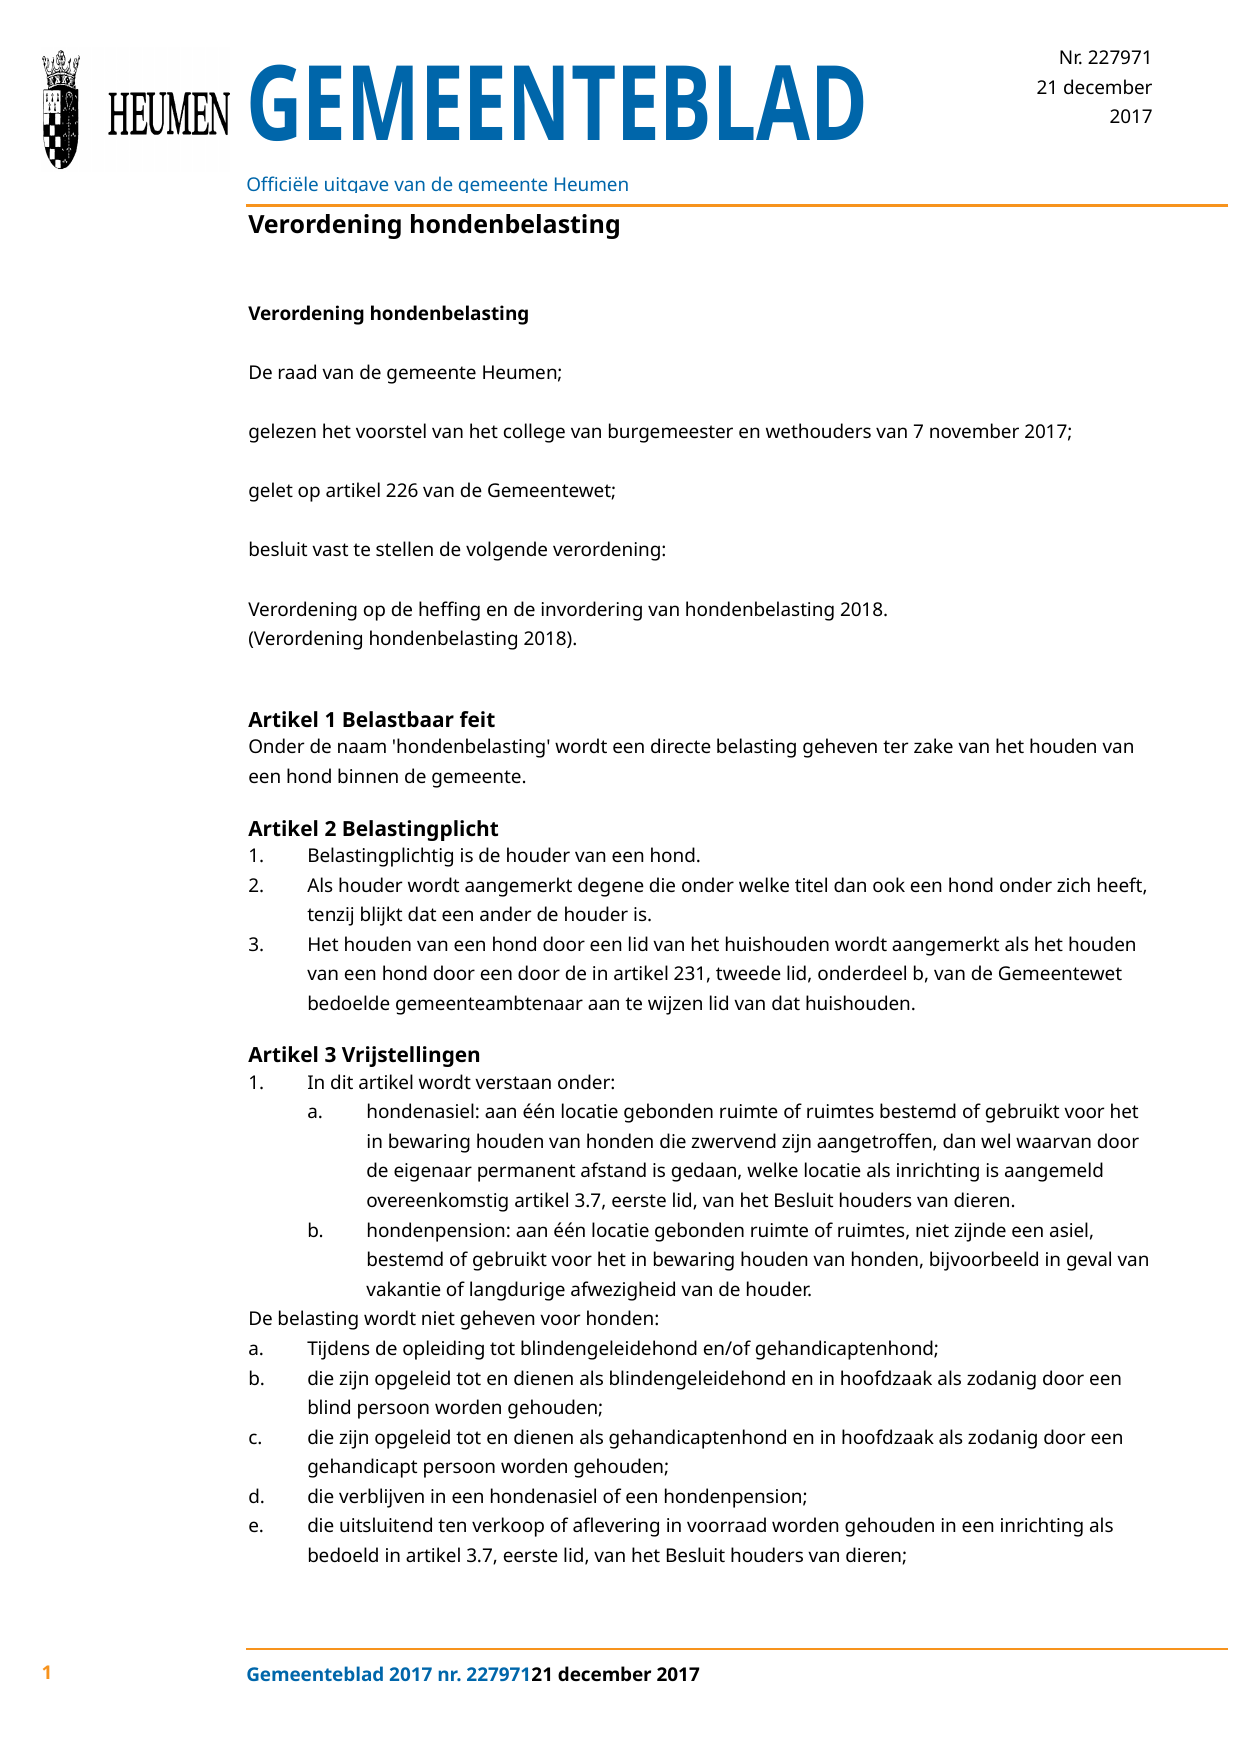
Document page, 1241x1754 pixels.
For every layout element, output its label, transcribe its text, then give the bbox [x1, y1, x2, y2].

text besluit vast te stellen de volgende verordening: [248, 537, 1152, 562]
text Onder de naam 'hondenbelasting' wordt een directe belasting geheven ter zake van het houden van een hond binnen de gemeente. [248, 734, 1152, 789]
text De raad van de gemeente Heumen; [248, 359, 1152, 385]
list die zijn opgeleid tot en dienen als gehandicaptenhond en in hoofdzaak als zodanig door een gehandicapt persoon worden gehouden; [248, 1424, 1152, 1479]
text De belasting wordt niet geheven voor honden: [248, 1306, 1152, 1331]
text (Verordening hondenbelasting 2018). [248, 625, 1152, 651]
list In dit artikel wordt verstaan onder: [248, 1069, 1152, 1095]
text Verordening op de heffing en de invordering van hondenbelasting 2018. [248, 596, 1152, 621]
text Artikel 1 Belastbaar feit [248, 705, 1152, 734]
text Artikel 2 Belastingplicht [248, 814, 1152, 842]
list Tijdens de opleiding tot blindengeleidehond en/of gehandicaptenhond; [248, 1335, 1152, 1361]
text Verordening hondenbelasting [248, 300, 1152, 326]
list die zijn opgeleid tot en dienen als blindengeleidehond en in hoofdzaak als zodanig door een blind persoon worden gehouden; [248, 1365, 1152, 1420]
text Artikel 3 Vrijstellingen [248, 1041, 1152, 1069]
list hondenpension: aan één locatie gebonden ruimte of ruimtes, niet zijnde een asiel, bestemd of gebruikt voor het in bewaring houden van honden, bijvoorbeeld in geval van vakantie of langdurige afwezigheid van de houder. [307, 1217, 1152, 1302]
list Belastingplichtig is de houder van een hond. [248, 842, 1152, 868]
text gelet op artikel 226 van de Gemeentewet; [248, 477, 1152, 503]
list hondenasiel: aan één locatie gebonden ruimte of ruimtes bestemd of gebruikt voor het in bewaring houden van honden die zwervend zijn aangetroffen, dan wel waarvan door de eigenaar permanent afstand is gedaan, welke locatie als inrichting is aangemeld overeenkomstig artikel 3.7, eerste lid, van het Besluit houders van dieren. [307, 1098, 1152, 1213]
list die uitsluitend ten verkoop of aflevering in voorraad worden gehouden in een inrichting als bedoeld in artikel 3.7, eerste lid, van het Besluit houders van dieren; [248, 1513, 1152, 1568]
list Het houden van een hond door een lid van het huishouden wordt aangemerkt als het houden van een hond door een door de in artikel 231, tweede lid, onderdeel b, van de Gemeentewet bedoelde gemeenteambtenaar aan te wijzen lid van dat huishouden. [248, 931, 1152, 1016]
list Als houder wordt aangemerkt degene die onder welke titel dan ook een hond onder zich heeft, tenzij blijkt dat een ander de houder is. [248, 872, 1152, 927]
picture [41, 47, 231, 172]
list die verblijven in een hondenasiel of een hondenpension; [248, 1483, 1152, 1509]
text Verordening hondenbelasting [248, 207, 1152, 241]
text gelezen het voorstel van het college van burgemeester en wethouders van 7 november 2017; [248, 418, 1152, 444]
